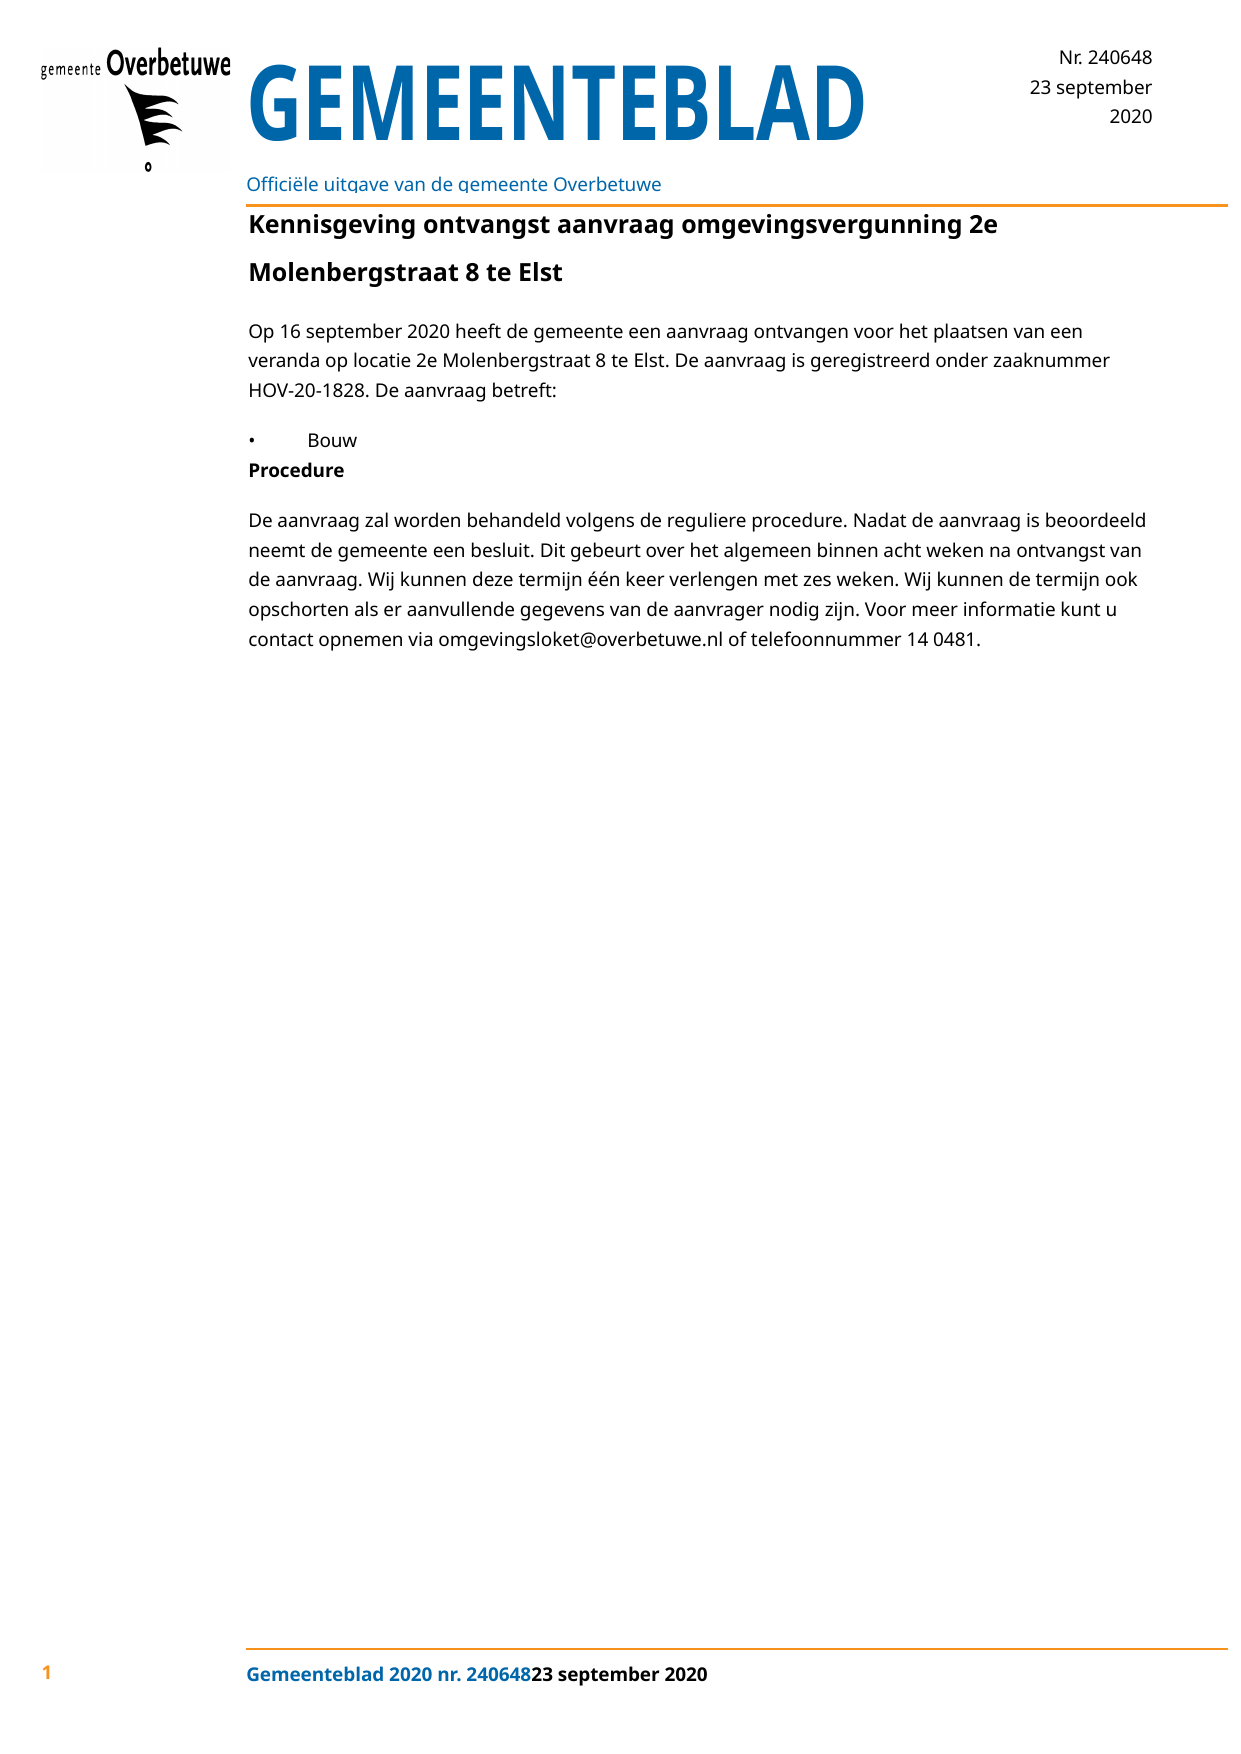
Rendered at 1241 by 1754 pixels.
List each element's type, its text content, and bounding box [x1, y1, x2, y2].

text Op 16 september 2020 heeft de gemeente een aanvraag ontvangen voor het plaatsen van een veranda op locatie 2e Molenbergstraat 8 te Elst. De aanvraag is geregistreerd onder zaaknummer HOV-20-1828. De aanvraag betreft: [248, 318, 1152, 403]
picture [41, 47, 231, 172]
text Kennisgeving ontvangst aanvraag omgevingsvergunning 2e Molenbergstraat 8 te Elst [248, 207, 1152, 288]
text Procedure [248, 457, 1152, 483]
list Bouw [248, 427, 1152, 453]
text De aanvraag zal worden behandeld volgens de reguliere procedure. Nadat de aanvraag is beoordeeld neemt de gemeente een besluit. Dit gebeurt over het algemeen binnen acht weken na ontvangst van de aanvraag. Wij kunnen deze termijn één keer verlengen met zes weken. Wij kunnen de termijn ook opschorten als er aanvullende gegevens van de aanvrager nodig zijn. Voor meer informatie kunt u contact opnemen via omgevingsloket@overbetuwe.nl of telefoonnummer 14 0481. [248, 507, 1152, 652]
